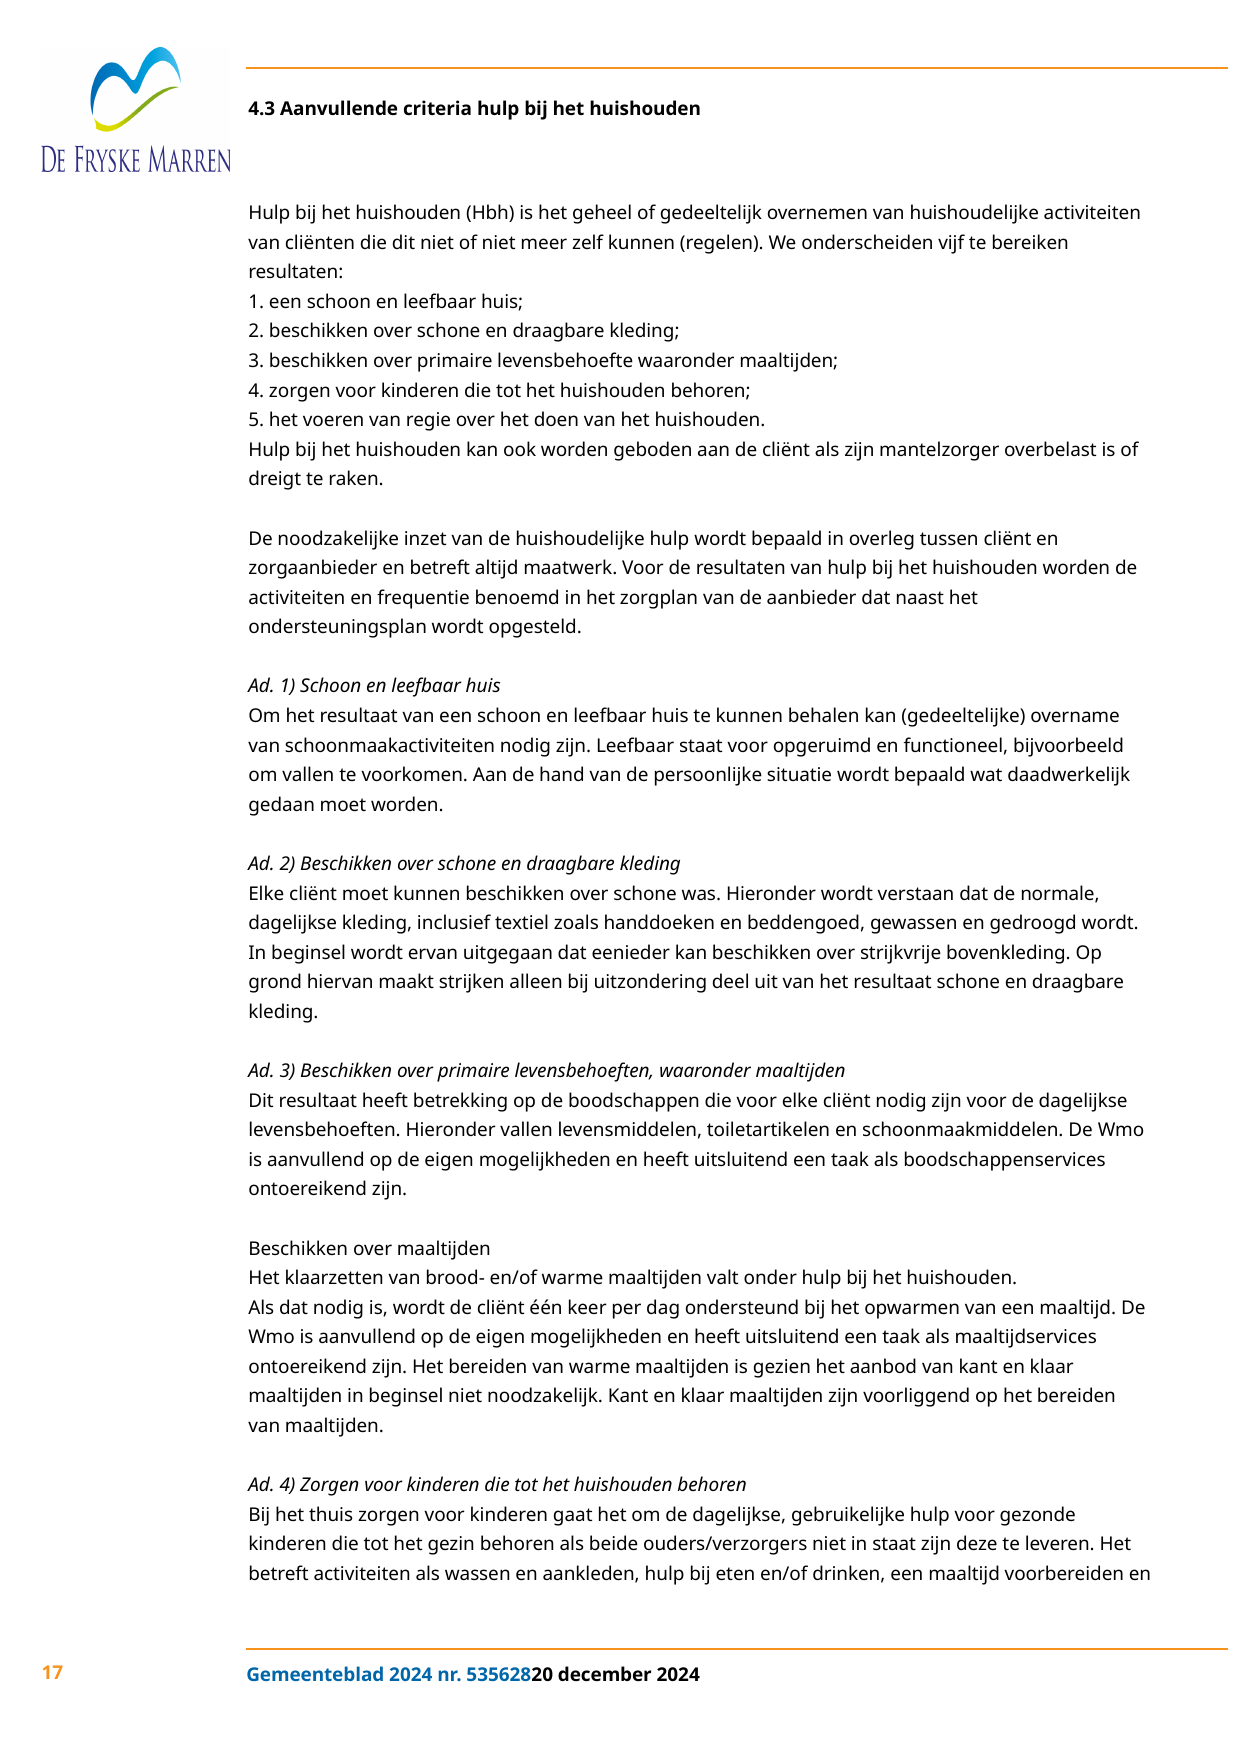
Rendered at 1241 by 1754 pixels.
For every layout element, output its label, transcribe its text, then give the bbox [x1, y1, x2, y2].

text Als dat nodig is, wordt de cliënt één keer per dag ondersteund bij het opwarmen van een maaltijd. De Wmo is aanvullend op de eigen mogelijkheden en heeft uitsluitend een taak als maaltijdservices ontoereikend zijn. Het bereiden van warme maaltijden is gezien het aanbod van kant en klaar maaltijden in beginsel niet noodzakelijk. Kant en klaar maaltijden zijn voorliggend op het bereiden van maaltijden. [248, 1294, 1152, 1438]
text Bij het thuis zorgen voor kinderen gaat het om de dagelijkse, gebruikelijke hulp voor gezonde kinderen die tot het gezin behoren als beide ouders/verzorgers niet in staat zijn deze te leveren. Het betreft activiteiten als wassen en aankleden, hulp bij eten en/of drinken, een maaltijd voorbereiden en [248, 1501, 1152, 1586]
text 4. zorgen voor kinderen die tot het huishouden behoren; [248, 377, 1152, 403]
text Ad. 4) Zorgen voor kinderen die tot het huishouden behoren [248, 1471, 1152, 1497]
text Hulp bij het huishouden (Hbh) is het geheel of gedeeltelijk overnemen van huishoudelijke activiteiten van cliënten die dit niet of niet meer zelf kunnen (regelen). We onderscheiden vijf te bereiken resultaten: [248, 199, 1152, 284]
text Om het resultaat van een schoon en leefbaar huis te kunnen behalen kan (gedeeltelijke) overname van schoonmaakactiviteiten nodig zijn. Leefbaar staat voor opgeruimd en functioneel, bijvoorbeeld om vallen te voorkomen. Aan de hand van de persoonlijke situatie wordt bepaald wat daadwerkelijk gedaan moet worden. [248, 702, 1152, 817]
text Dit resultaat heeft betrekking op de boodschappen die voor elke cliënt nodig zijn voor de dagelijkse levensbehoeften. Hieronder vallen levensmiddelen, toiletartikelen en schoonmaakmiddelen. De Wmo is aanvullend op de eigen mogelijkheden en heeft uitsluitend een taak als boodschappenservices ontoereikend zijn. [248, 1087, 1152, 1201]
text 1. een schoon en leefbaar huis; [248, 288, 1152, 314]
text Het klaarzetten van brood- en/of warme maaltijden valt onder hulp bij het huishouden. [248, 1264, 1152, 1290]
text Ad. 1) Schoon en leefbaar huis [248, 673, 1152, 698]
text Hulp bij het huishouden kan ook worden geboden aan de cliënt als zijn mantelzorger overbelast is of dreigt te raken. [248, 436, 1152, 491]
text Beschikken over maaltijden [248, 1235, 1152, 1261]
text Ad. 3) Beschikken over primaire levensbehoeften, waaronder maaltijden [248, 1057, 1152, 1083]
picture [41, 47, 231, 172]
text 4.3 Aanvullende criteria hulp bij het huishouden [248, 95, 1152, 121]
text Elke cliënt moet kunnen beschikken over schone was. Hieronder wordt verstaan dat de normale, dagelijkse kleding, inclusief textiel zoals handdoeken en beddengoed, gewassen en gedroogd wordt. In beginsel wordt ervan uitgegaan dat eenieder kan beschikken over strijkvrije bovenkleding. Op grond hiervan maakt strijken alleen bij uitzondering deel uit van het resultaat schone en draagbare kleding. [248, 880, 1152, 1024]
text 2. beschikken over schone en draagbare kleding; [248, 318, 1152, 343]
text Ad. 2) Beschikken over schone en draagbare kleding [248, 850, 1152, 876]
text De noodzakelijke inzet van de huishoudelijke hulp wordt bepaald in overleg tussen cliënt en zorgaanbieder en betreft altijd maatwerk. Voor de resultaten van hulp bij het huishouden worden de activiteiten en frequentie benoemd in het zorgplan van de aanbieder dat naast het ondersteuningsplan wordt opgesteld. [248, 525, 1152, 639]
text 5. het voeren van regie over het doen van het huishouden. [248, 406, 1152, 432]
text 3. beschikken over primaire levensbehoefte waaronder maaltijden; [248, 347, 1152, 373]
